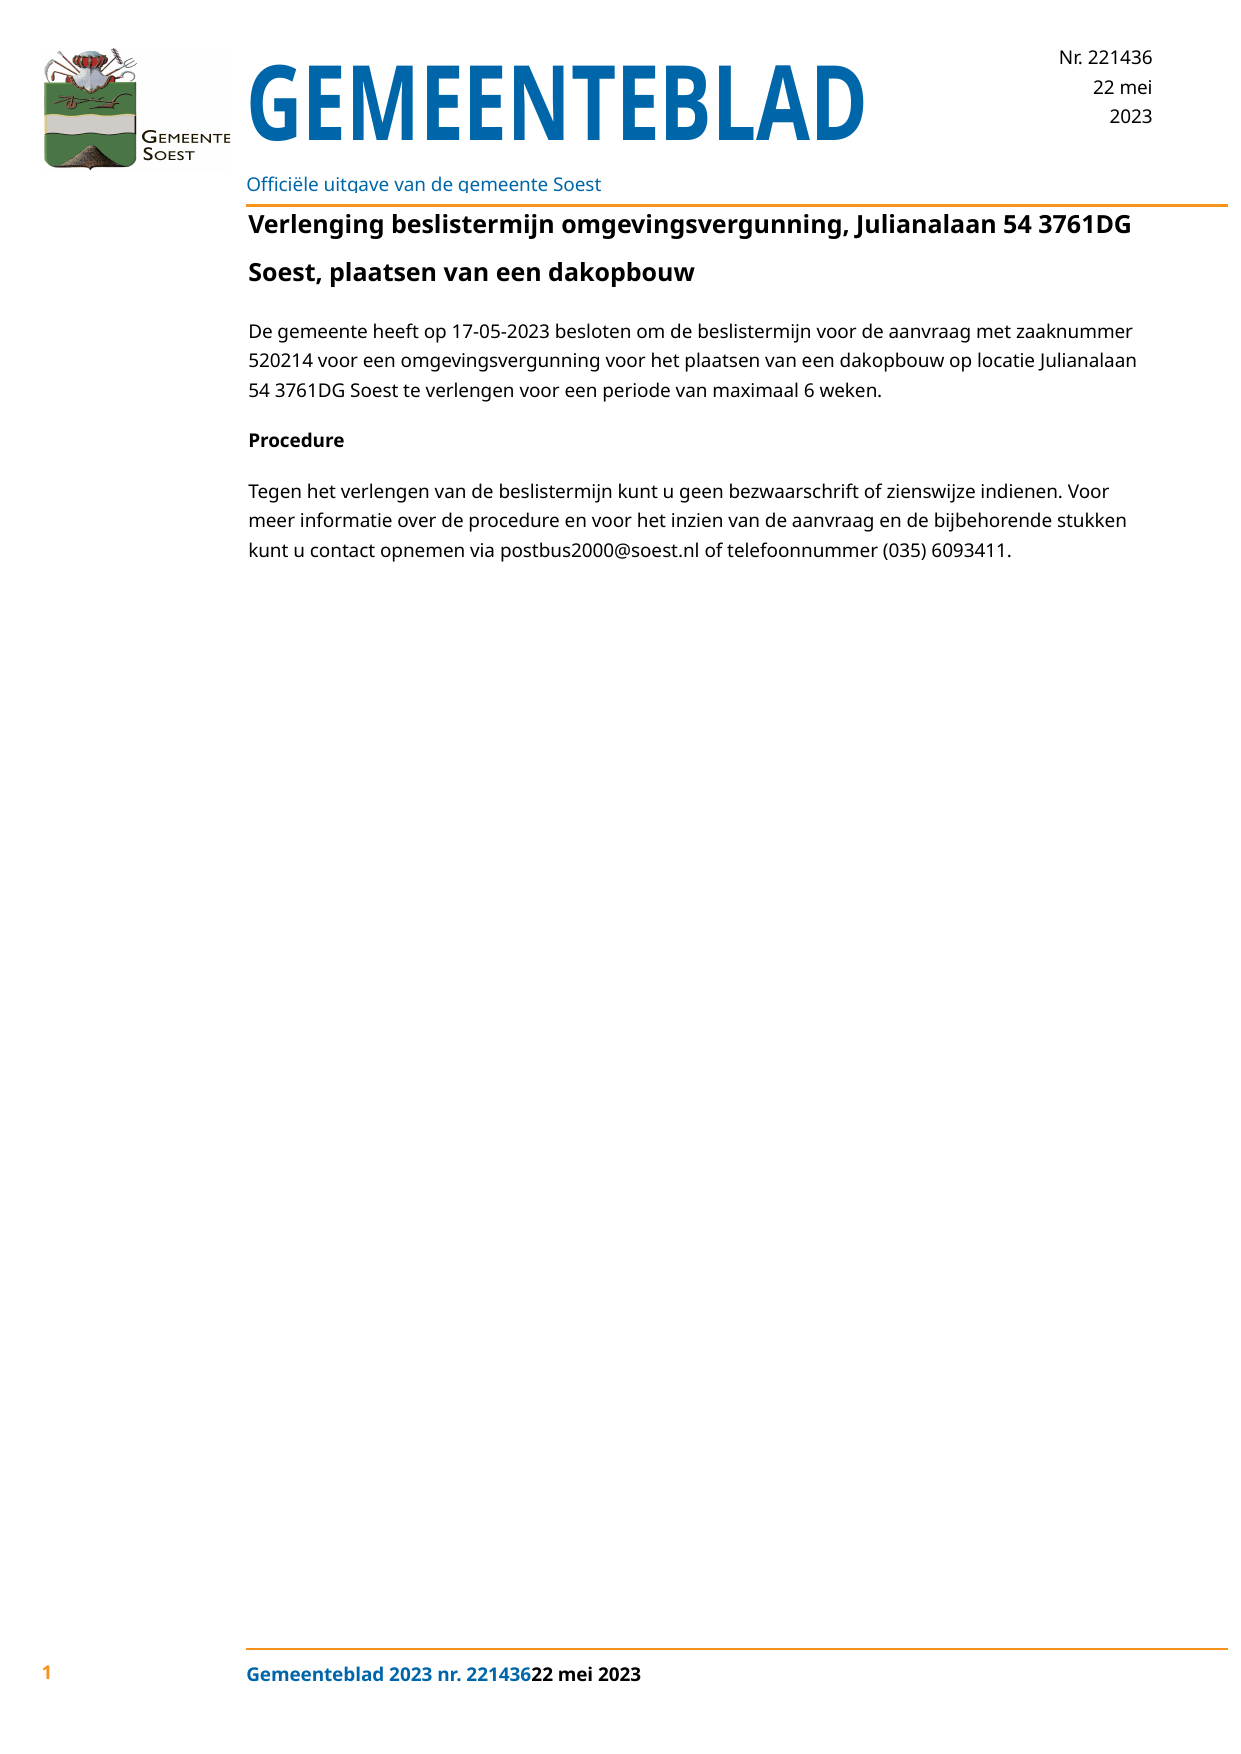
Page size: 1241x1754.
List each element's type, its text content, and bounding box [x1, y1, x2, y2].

text Procedure [248, 427, 1152, 453]
text De gemeente heeft op 17-05-2023 besloten om de beslistermijn voor de aanvraag met zaaknummer 520214 voor een omgevingsvergunning voor het plaatsen van een dakopbouw op locatie Julianalaan 54 3761DG Soest te verlengen voor een periode van maximaal 6 weken. [248, 318, 1152, 403]
text Verlenging beslistermijn omgevingsvergunning, Julianalaan 54 3761DG Soest, plaatsen van een dakopbouw [248, 207, 1152, 288]
text Tegen het verlengen van de beslistermijn kunt u geen bezwaarschrift of zienswijze indienen. Voor meer informatie over de procedure en voor het inzien van de aanvraag en de bijbehorende stukken kunt u contact opnemen via postbus2000@soest.nl of telefoonnummer (035) 6093411. [248, 478, 1152, 563]
picture [41, 47, 231, 172]
